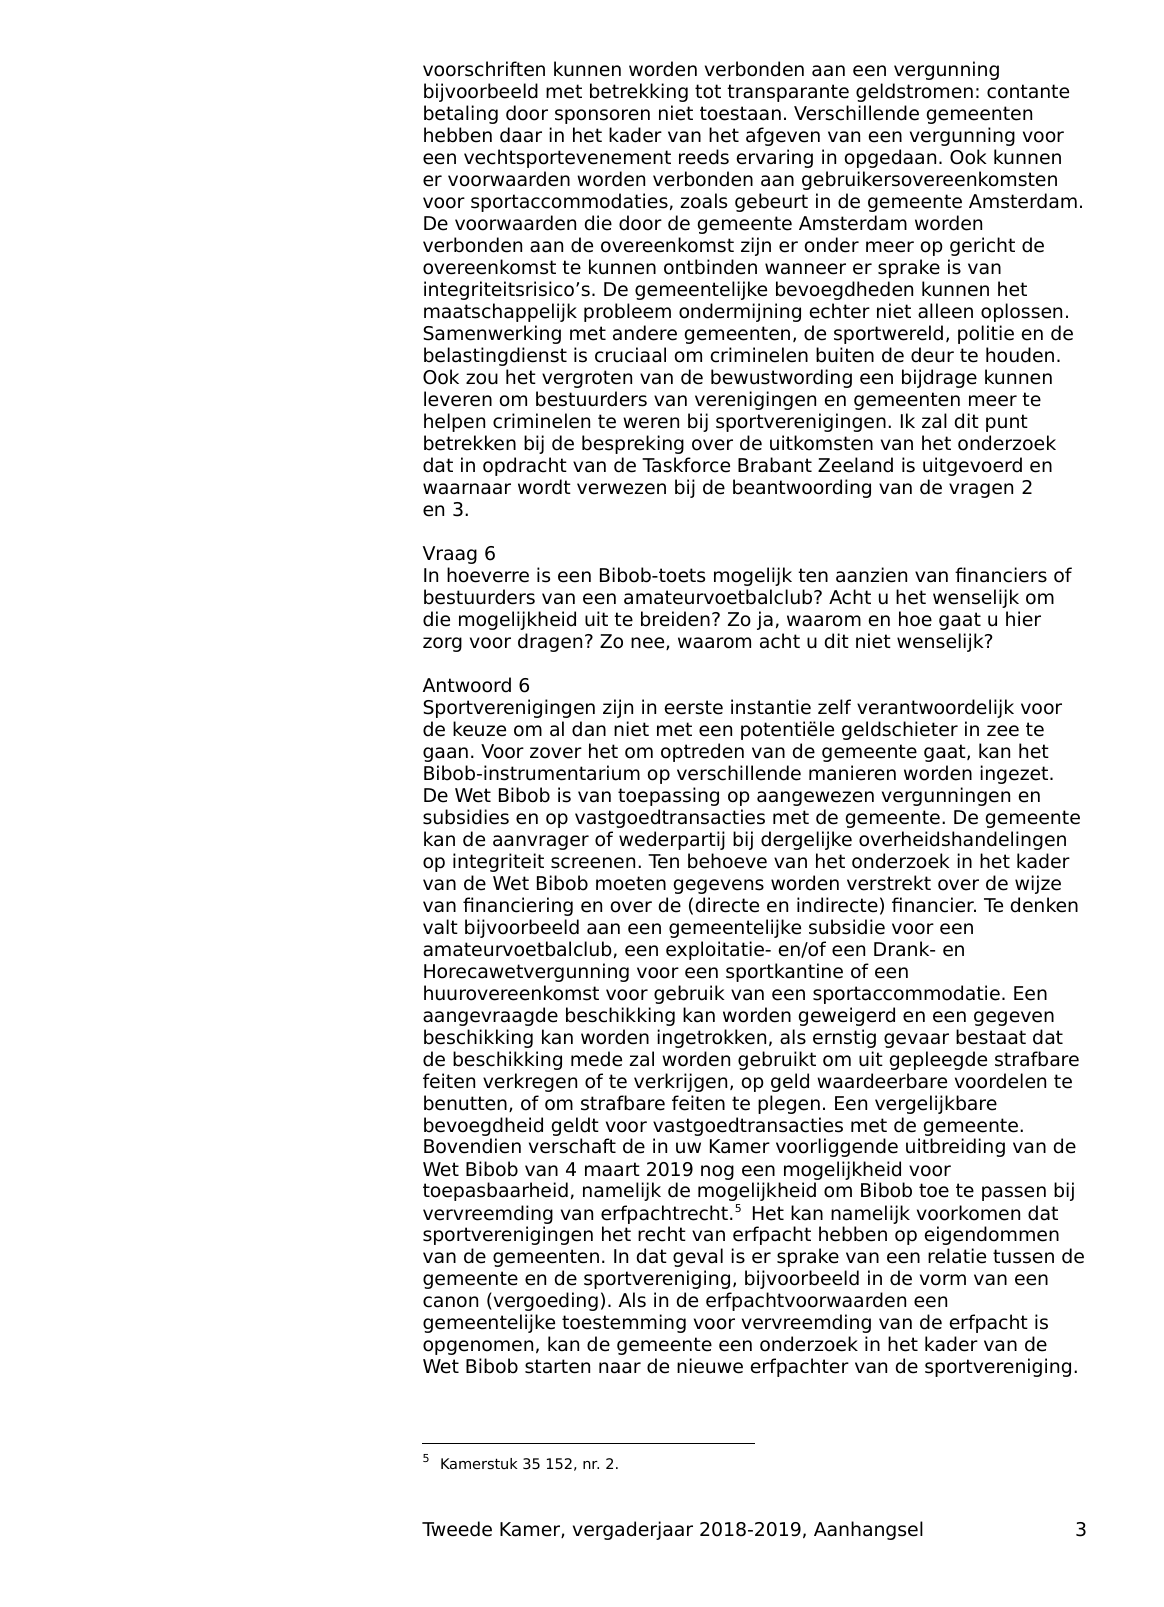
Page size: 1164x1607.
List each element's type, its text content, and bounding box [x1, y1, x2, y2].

text Vraag 6 [422, 543, 1087, 565]
text Kamerstuk 35 152, nr. 2. [422, 1452, 1087, 1474]
text In hoeverre is een Bibob-toets mogelijk ten aanzien van financiers of bestuurders van een amateurvoetbalclub? Acht u het wenselijk om die mogelijkheid uit te breiden? Zo ja, waarom en hoe gaat u hier zorg voor dragen? Zo nee, waarom acht u dit niet wenselijk? [422, 565, 1087, 653]
text Sportverenigingen zijn in eerste instantie zelf verantwoordelijk voor de keuze om al dan niet met een potentiële geldschieter in zee te gaan. Voor zover het om optreden van de gemeente gaat, kan het Bibob-instrumentarium op verschillende manieren worden ingezet. De Wet Bibob is van toepassing op aangewezen vergunningen en subsidies en op vastgoedtransacties met de gemeente. De gemeente kan de aanvrager of wederpartij bij dergelijke overheidshandelingen op integriteit screenen. Ten behoeve van het onderzoek in het kader van de Wet Bibob moeten gegevens worden verstrekt over de wijze van financiering en over de (directe en indirecte) financier. Te denken valt bijvoorbeeld aan een gemeentelijke subsidie voor een amateurvoetbalclub, een exploitatie- en/of een Drank- en Horecawetvergunning voor een sportkantine of een huurovereenkomst voor gebruik van een sportaccommodatie. Een aangevraagde beschikking kan worden geweigerd en een gegeven beschikking kan worden ingetrokken, als ernstig gevaar bestaat dat de beschikking mede zal worden gebruikt om uit gepleegde strafbare feiten verkregen of te verkrijgen, op geld waardeerbare voordelen te benutten, of om strafbare feiten te plegen. Een vergelijkbare bevoegdheid geldt voor vastgoedtransacties met de gemeente. [422, 697, 1087, 1136]
text voorschriften kunnen worden verbonden aan een vergunning bijvoorbeeld met betrekking tot transparante geldstromen: contante betaling door sponsoren niet toestaan. Verschillende gemeenten hebben daar in het kader van het afgeven van een vergunning voor een vechtsportevenement reeds ervaring in opgedaan. Ook kunnen er voorwaarden worden verbonden aan gebruikersovereenkomsten voor sportaccommodaties, zoals gebeurt in de gemeente Amsterdam. De voorwaarden die door de gemeente Amsterdam worden verbonden aan de overeenkomst zijn er onder meer op gericht de overeenkomst te kunnen ontbinden wanneer er sprake is van integriteitsrisico’s. De gemeentelijke bevoegdheden kunnen het maatschappelijk probleem ondermijning echter niet alleen oplossen. Samenwerking met andere gemeenten, de sportwereld, politie en de belastingdienst is cruciaal om criminelen buiten de deur te houden. Ook zou het vergroten van de bewustwording een bijdrage kunnen leveren om bestuurders van verenigingen en gemeenten meer te helpen criminelen te weren bij sportverenigingen. Ik zal dit punt betrekken bij de bespreking over de uitkomsten van het onderzoek dat in opdracht van de Taskforce Brabant Zeeland is uitgevoerd en waarnaar wordt verwezen bij de beantwoording van de vragen 2 en 3. [422, 59, 1087, 521]
text Antwoord 6 [422, 675, 1087, 697]
text Bovendien verschaft de in uw Kamer voorliggende uitbreiding van de Wet Bibob van 4 maart 2019 nog een mogelijkheid voor toepasbaarheid, namelijk de mogelijkheid om Bibob toe te passen bij vervreemding van erfpachtrecht. Het kan namelijk voorkomen dat sportverenigingen het recht van erfpacht hebben op eigendommen van de gemeenten. In dat geval is er sprake van een relatie tussen de gemeente en de sportvereniging, bijvoorbeeld in de vorm van een canon (vergoeding). Als in de erfpachtvoorwaarden een gemeentelijke toestemming voor vervreemding van de erfpacht is opgenomen, kan de gemeente een onderzoek in het kader van de Wet Bibob starten naar de nieuwe erfpachter van de sportvereniging. [422, 1136, 1087, 1378]
